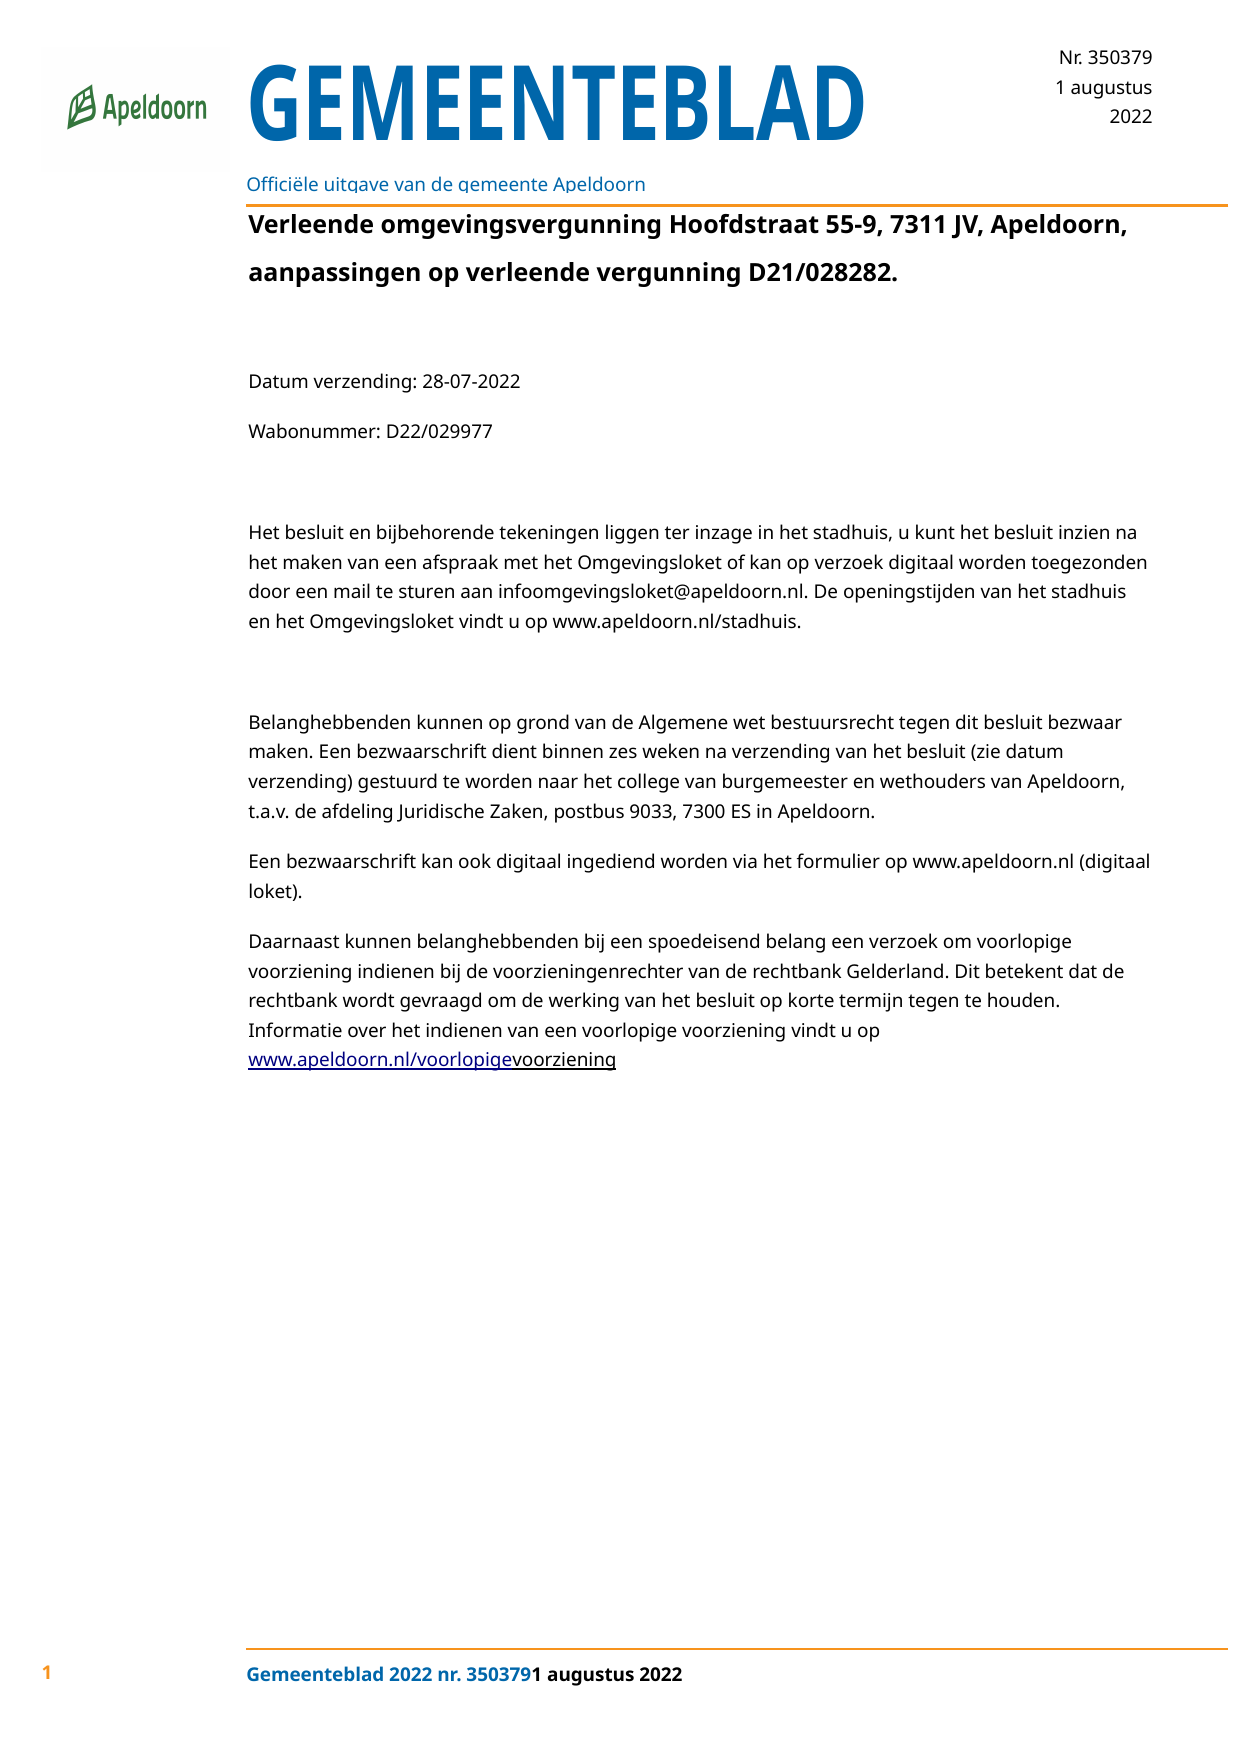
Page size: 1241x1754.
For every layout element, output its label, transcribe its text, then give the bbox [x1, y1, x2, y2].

text Verleende omgevingsvergunning Hoofdstraat 55-9, 7311 JV, Apeldoorn, aanpassingen op verleende vergunning D21/028282. [248, 207, 1152, 288]
text Belanghebbenden kunnen op grond van de Algemene wet bestuursrecht tegen dit besluit bezwaar maken. Een bezwaarschrift dient binnen zes weken na verzending van het besluit (zie datum verzending) gestuurd te worden naar het college van burgemeester en wethouders van Apeldoorn, t.a.v. de afdeling Juridische Zaken, postbus 9033, 7300 ES in Apeldoorn. [248, 709, 1152, 824]
text Daarnaast kunnen belanghebbenden bij een spoedeisend belang een verzoek om voorlopige voorziening indienen bij de voorzieningenrechter van de rechtbank Gelderland. Dit betekent dat de rechtbank wordt gevraagd om de werking van het besluit op korte termijn tegen te houden. Informatie over het indienen van een voorlopige voorziening vindt u op www.apeldoorn.nl/voorlopigevoorziening [248, 928, 1152, 1072]
picture [41, 47, 231, 172]
text Het besluit en bijbehorende tekeningen liggen ter inzage in het stadhuis, u kunt het besluit inzien na het maken van een afspraak met het Omgevingsloket of kan op verzoek digitaal worden toegezonden door een mail te sturen aan infoomgevingsloket@apeldoorn.nl. De openingstijden van het stadhuis en het Omgevingsloket vindt u op www.apeldoorn.nl/stadhuis. [248, 519, 1152, 634]
text Datum verzending: 28-07-2022 [248, 368, 1152, 394]
text Wabonummer: D22/029977 [248, 419, 1152, 444]
text Een bezwaarschrift kan ook digitaal ingediend worden via het formulier op www.apeldoorn.nl (digitaal loket). [248, 848, 1152, 904]
